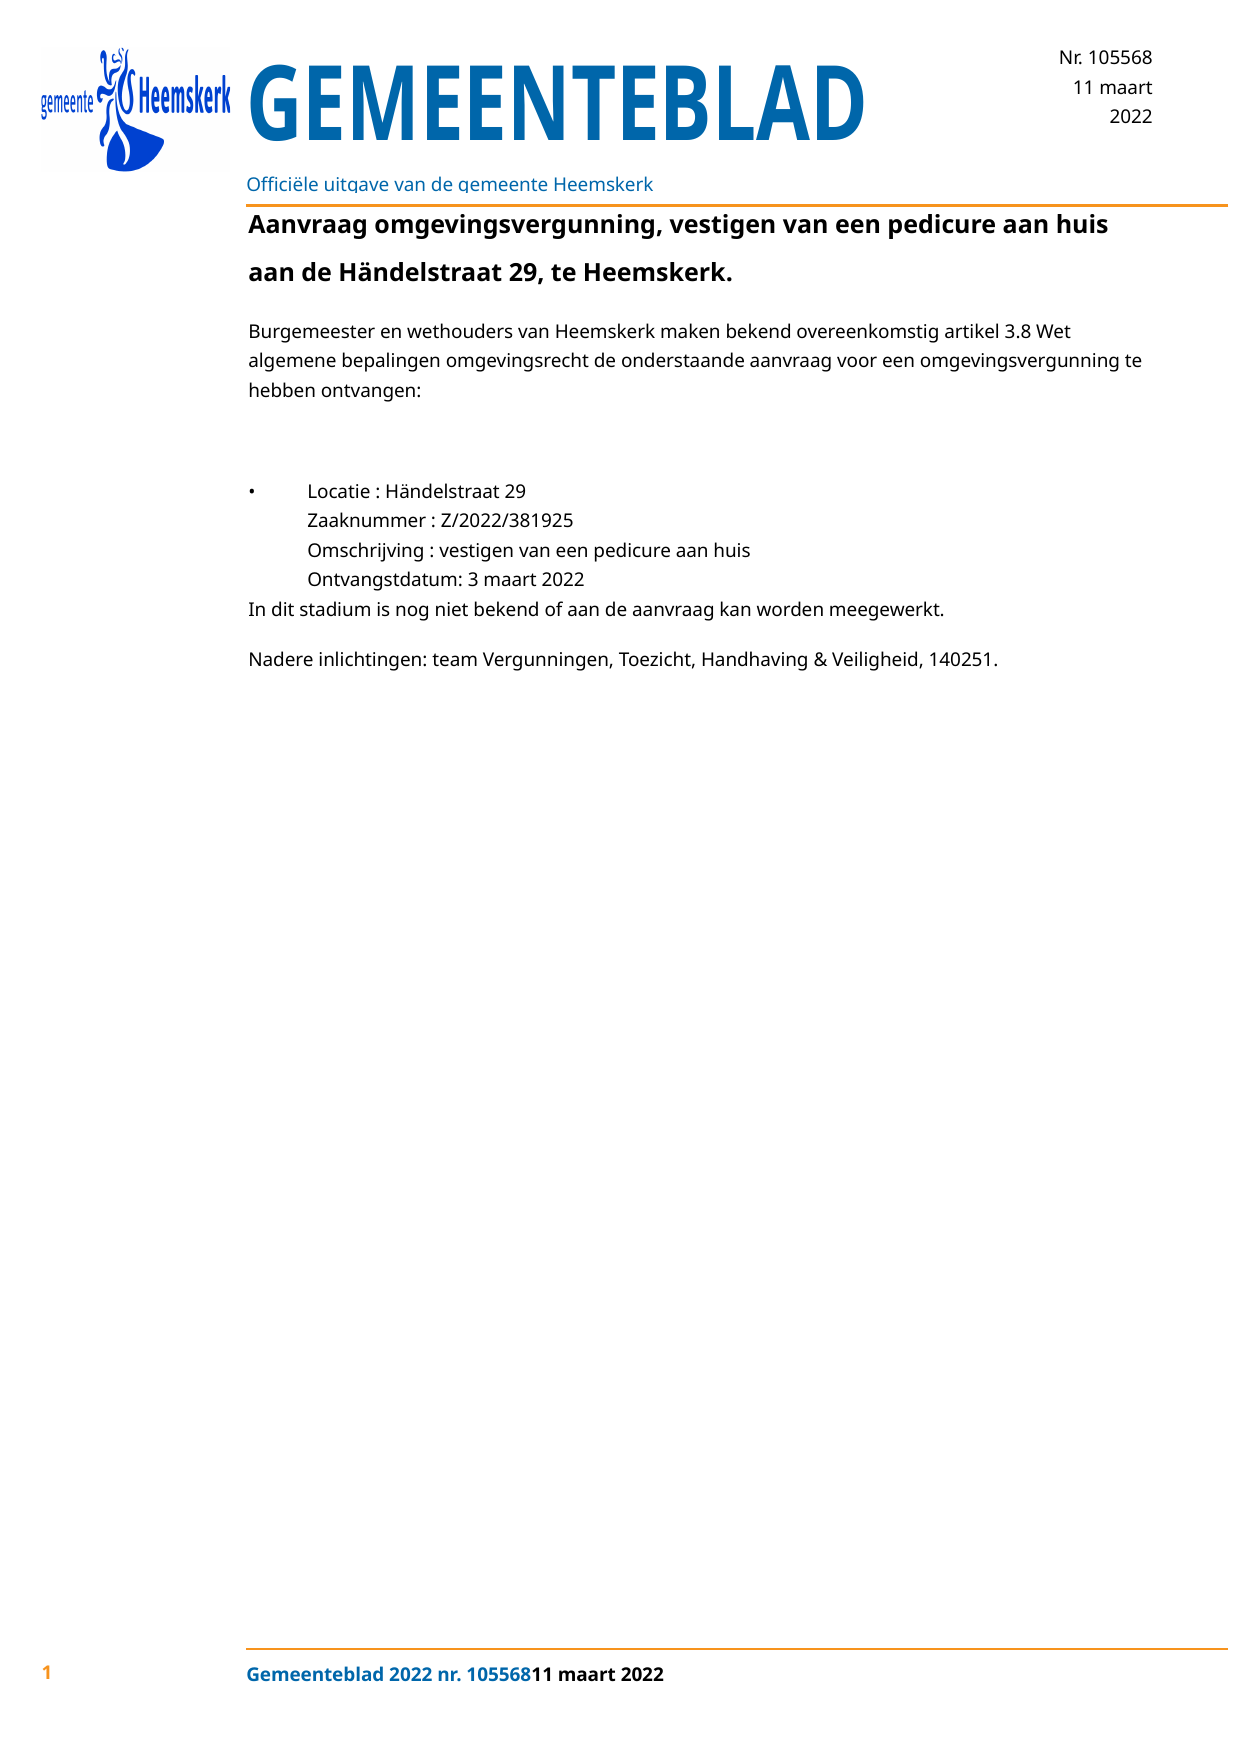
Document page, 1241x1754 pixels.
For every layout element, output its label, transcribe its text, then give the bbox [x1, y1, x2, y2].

text In dit stadium is nog niet bekend of aan de aanvraag kan worden meegewerkt. [248, 596, 1152, 622]
list Locatie : Händelstraat 29 [248, 478, 1152, 504]
list Ontvangstdatum: 3 maart 2022 [248, 567, 1152, 592]
list Zaaknummer : Z/2022/381925 [248, 507, 1152, 533]
text Burgemeester en wethouders van Heemskerk maken bekend overeenkomstig artikel 3.8 Wet algemene bepalingen omgevingsrecht de onderstaande aanvraag voor een omgevingsvergunning te hebben ontvangen: [248, 318, 1152, 403]
picture [41, 47, 231, 172]
text Nadere inlichtingen: team Vergunningen, Toezicht, Handhaving & Veiligheid, 140251. [248, 647, 1152, 672]
list Omschrijving : vestigen van een pedicure aan huis [248, 537, 1152, 563]
text Aanvraag omgevingsvergunning, vestigen van een pedicure aan huis aan de Händelstraat 29, te Heemskerk. [248, 207, 1152, 288]
